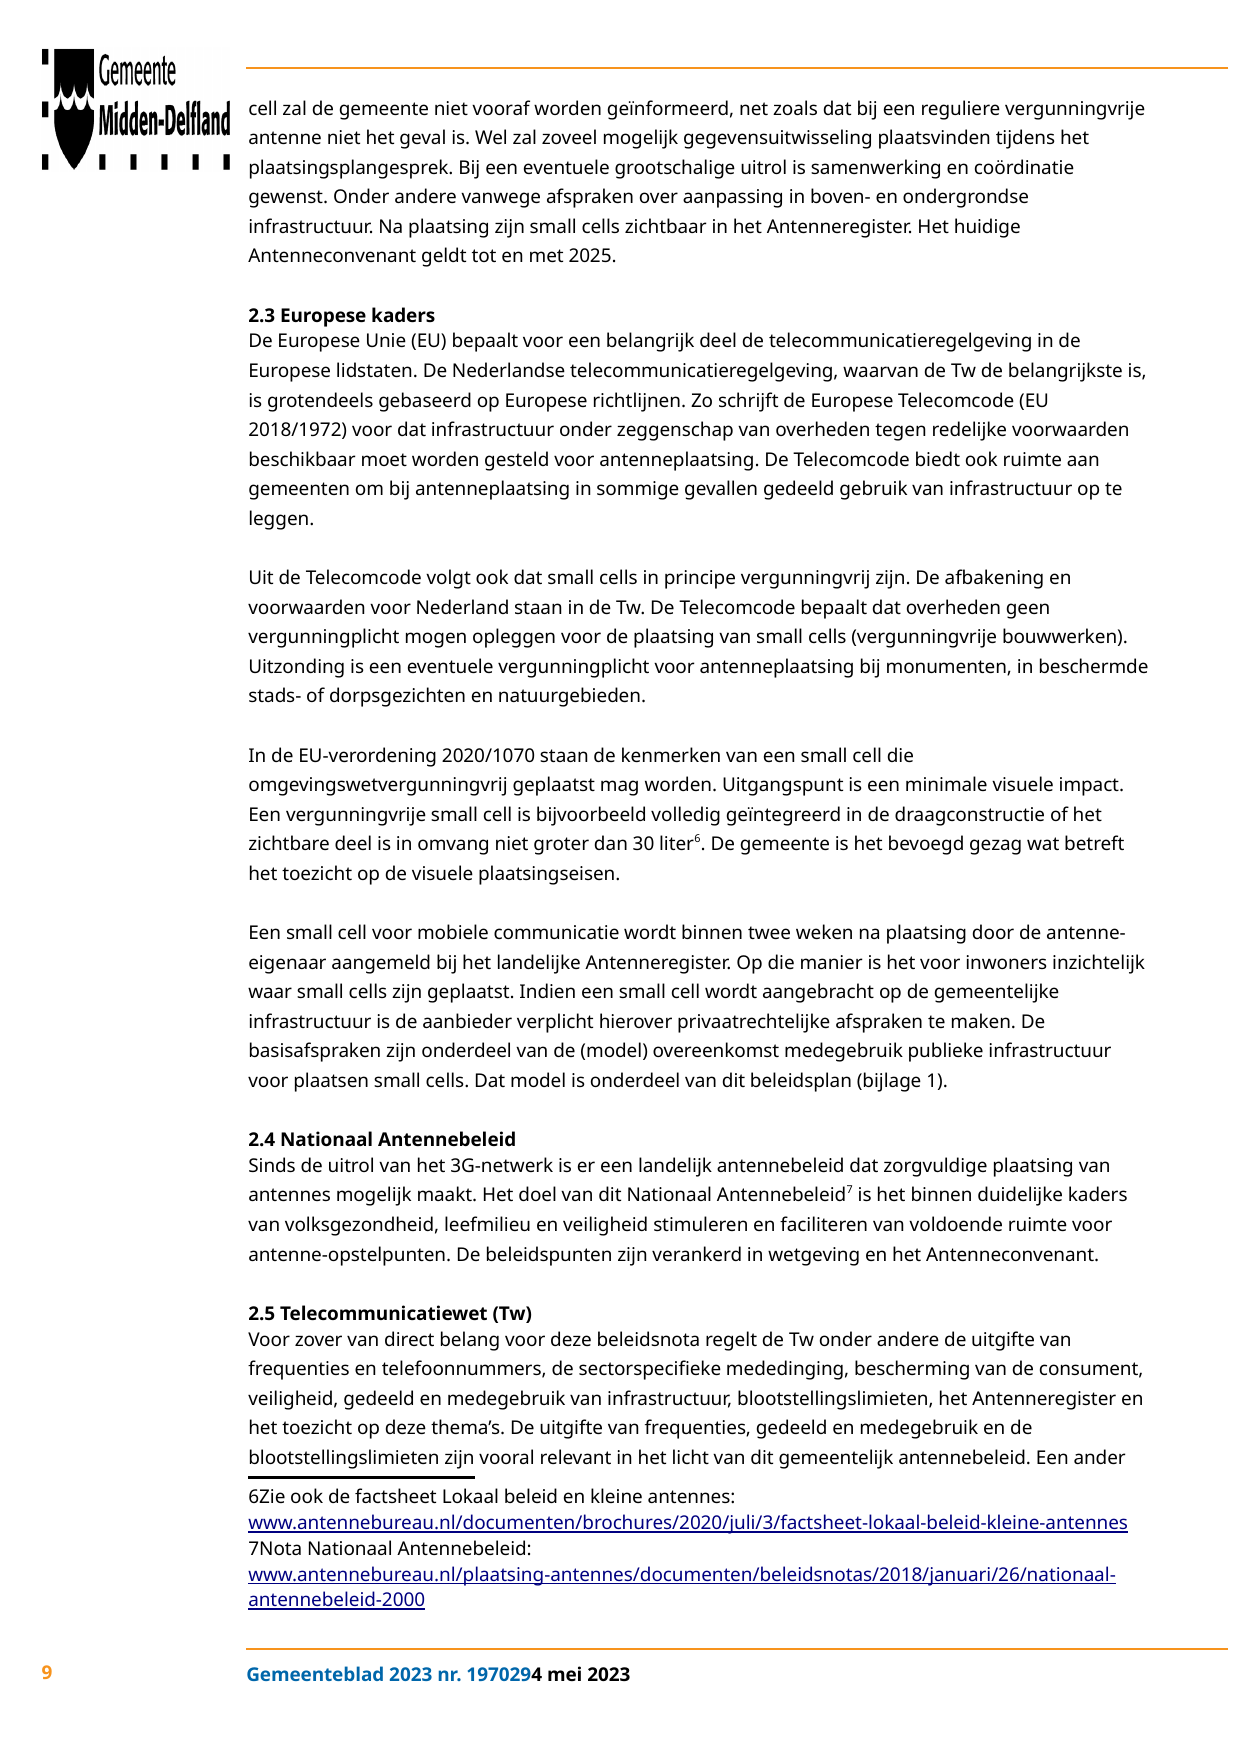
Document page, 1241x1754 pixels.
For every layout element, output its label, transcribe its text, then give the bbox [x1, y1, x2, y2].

text 2.4 Nationaal Antennebeleid [248, 1126, 1152, 1152]
text In de EU-verordening 2020/1070 staan de kenmerken van een small cell die omgevingswetvergunningvrij geplaatst mag worden. Uitgangspunt is een minimale visuele impact. Een vergunningvrije small cell is bijvoorbeeld volledig geïntegreerd in de draagconstructie of het zichtbare deel is in omvang niet groter dan 30 liter. De gemeente is het bevoegd gezag wat betreft het toezicht op de visuele plaatsingseisen. [248, 742, 1152, 886]
text 2.3 Europese kaders [248, 302, 1152, 328]
text Een small cell voor mobiele communicatie wordt binnen twee weken na plaatsing door de antenne-eigenaar aangemeld bij het landelijke Antenneregister. Op die manier is het voor inwoners inzichtelijk waar small cells zijn geplaatst. Indien een small cell wordt aangebracht op de gemeentelijke infrastructuur is de aanbieder verplicht hierover privaatrechtelijke afspraken te maken. De basisafspraken zijn onderdeel van de (model) overeenkomst medegebruik publieke infrastructuur voor plaatsen small cells. Dat model is onderdeel van dit beleidsplan (bijlage 1). [248, 919, 1152, 1093]
text Voor zover van direct belang voor deze beleidsnota regelt de Tw onder andere de uitgifte van frequenties en telefoonnummers, de sectorspecifieke mededinging, bescherming van de consument, veiligheid, gedeeld en medegebruik van infrastructuur, blootstellingslimieten, het Antenneregister en het toezicht op deze thema’s. De uitgifte van frequenties, gedeeld en medegebruik en de blootstellingslimieten zijn vooral relevant in het licht van dit gemeentelijk antennebeleid. Een ander [248, 1326, 1152, 1470]
text Sinds de uitrol van het 3G-netwerk is er een landelijk antennebeleid dat zorgvuldige plaatsing van antennes mogelijk maakt. Het doel van dit Nationaal Antennebeleid is het binnen duidelijke kaders van volksgezondheid, leefmilieu en veiligheid stimuleren en faciliteren van voldoende ruimte voor antenne-opstelpunten. De beleidspunten zijn verankerd in wetgeving en het Antenneconvenant. [248, 1152, 1152, 1267]
text Nota Nationaal Antennebeleid: www.antennebureau.nl/plaatsing-antennes/documenten/beleidsnotas/2018/januari/26/nationaal-antennebeleid-2000 [248, 1535, 1152, 1612]
picture [41, 47, 231, 172]
text Zie ook de factsheet Lokaal beleid en kleine antennes: www.antennebureau.nl/documenten/brochures/2020/juli/3/factsheet-lokaal-beleid-kleine-antennes [248, 1483, 1152, 1535]
text cell zal de gemeente niet vooraf worden geïnformeerd, net zoals dat bij een reguliere vergunningvrije antenne niet het geval is. Wel zal zoveel mogelijk gegevensuitwisseling plaatsvinden tijdens het plaatsingsplangesprek. Bij een eventuele grootschalige uitrol is samenwerking en coördinatie gewenst. Onder andere vanwege afspraken over aanpassing in boven- en ondergrondse infrastructuur. Na plaatsing zijn small cells zichtbaar in het Antenneregister. Het huidige Antenneconvenant geldt tot en met 2025. [248, 95, 1152, 268]
text De Europese Unie (EU) bepaalt voor een belangrijk deel de telecommunicatieregelgeving in de Europese lidstaten. De Nederlandse telecommunicatieregelgeving, waarvan de Tw de belangrijkste is, is grotendeels gebaseerd op Europese richtlijnen. Zo schrijft de Europese Telecomcode (EU 2018/1972) voor dat infrastructuur onder zeggenschap van overheden tegen redelijke voorwaarden beschikbaar moet worden gesteld voor antenneplaatsing. De Telecomcode biedt ook ruimte aan gemeenten om bij antenneplaatsing in sommige gevallen gedeeld gebruik van infrastructuur op te leggen. [248, 328, 1152, 531]
text 2.5 Telecommunicatiewet (Tw) [248, 1300, 1152, 1326]
text Uit de Telecomcode volgt ook dat small cells in principe vergunningvrij zijn. De afbakening en voorwaarden voor Nederland staan in de Tw. De Telecomcode bepaalt dat overheden geen vergunningplicht mogen opleggen voor de plaatsing van small cells (vergunningvrije bouwwerken). Uitzonding is een eventuele vergunningplicht voor antenneplaatsing bij monumenten, in beschermde stads- of dorpsgezichten en natuurgebieden. [248, 564, 1152, 708]
